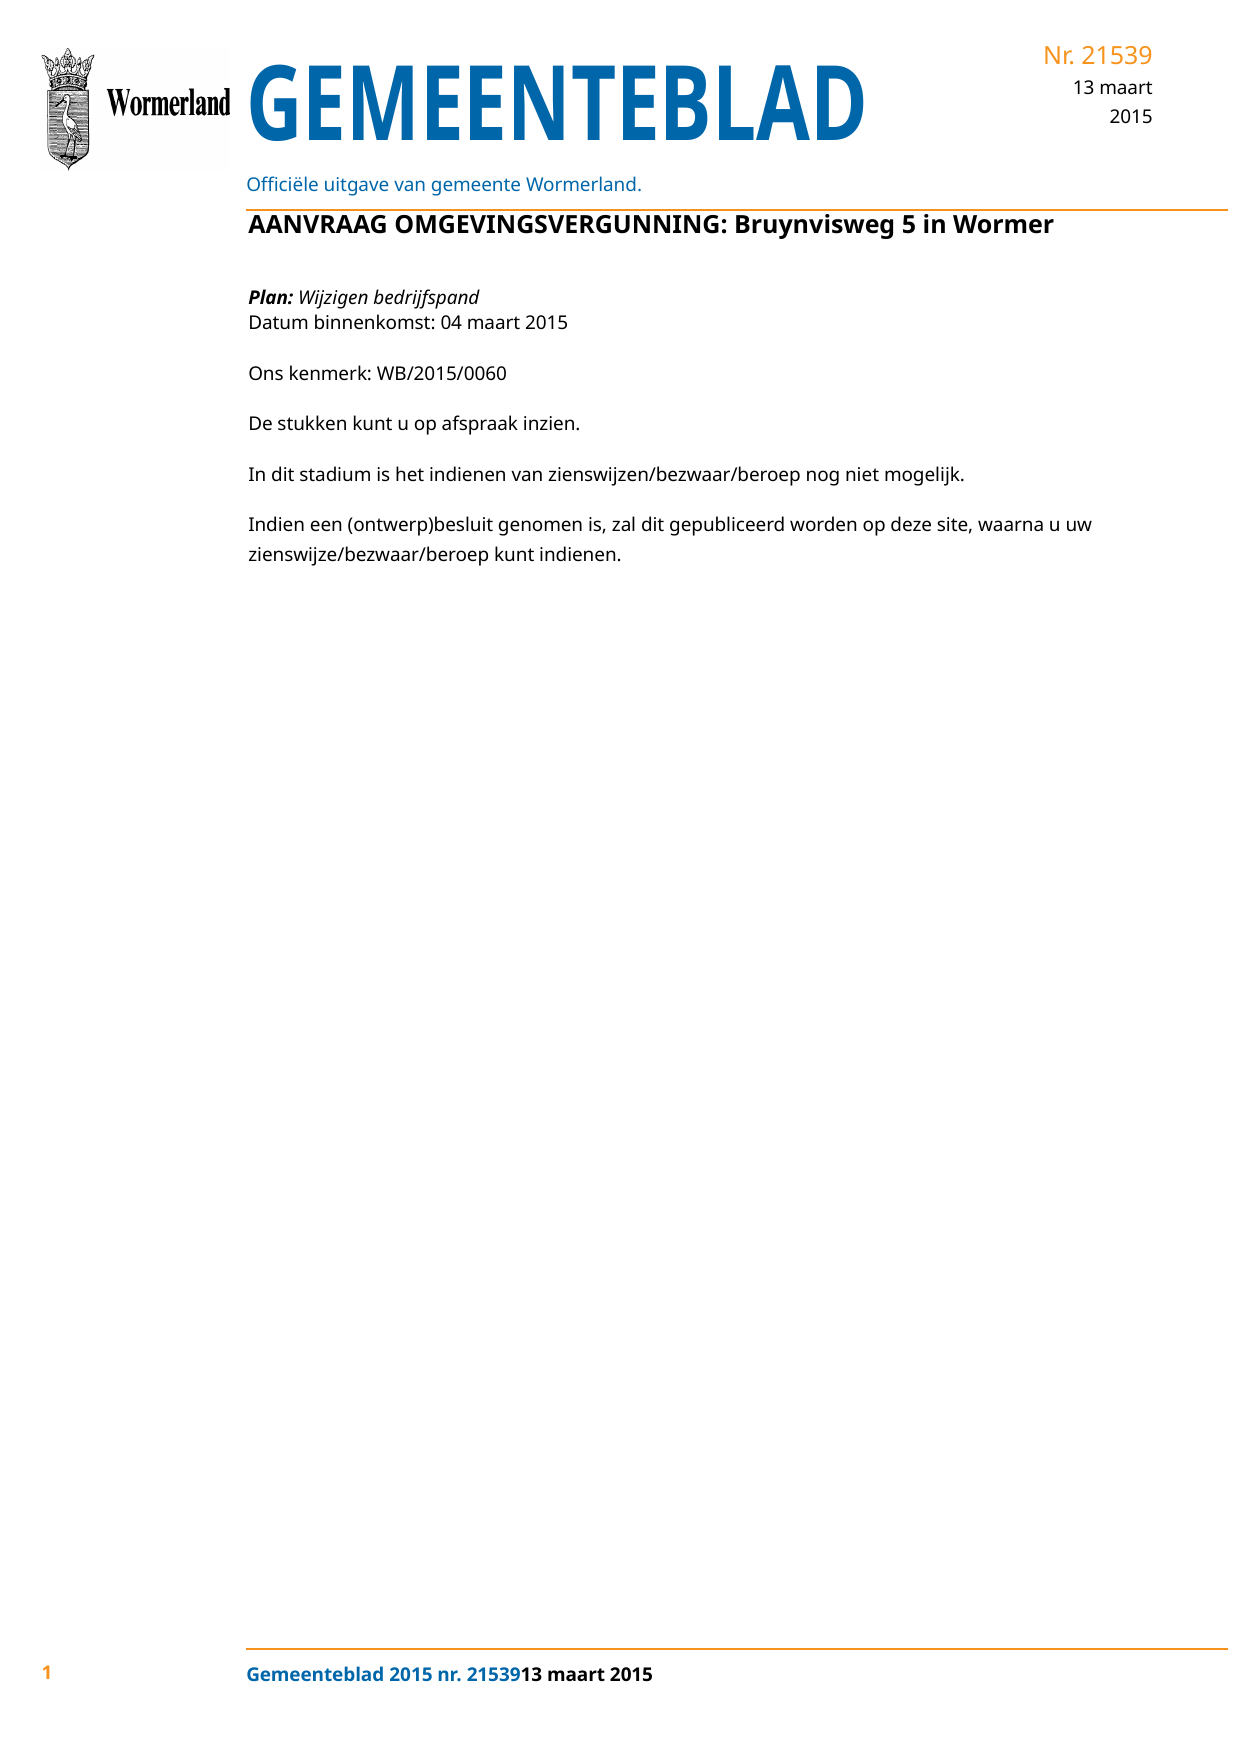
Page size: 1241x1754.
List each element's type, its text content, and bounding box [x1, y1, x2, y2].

text AANVRAAG OMGEVINGSVERGUNNING: Bruynvisweg 5 in Wormer [248, 211, 1152, 241]
text In dit stadium is het indienen van zienswijzen/bezwaar/beroep nog niet mogelijk. [248, 461, 1152, 487]
text Datum binnenkomst: 04 maart 2015 [248, 309, 1152, 335]
text De stukken kunt u op afspraak inzien. [248, 410, 1152, 436]
text Ons kenmerk: WB/2015/0060 [248, 360, 1152, 386]
picture [41, 47, 231, 172]
text Indien een (ontwerp)besluit genomen is, zal dit gepubliceerd worden op deze site, waarna u uw zienswijze/bezwaar/beroep kunt indienen. [248, 511, 1152, 567]
text Plan: Wijzigen bedrijfspand [248, 284, 1152, 309]
